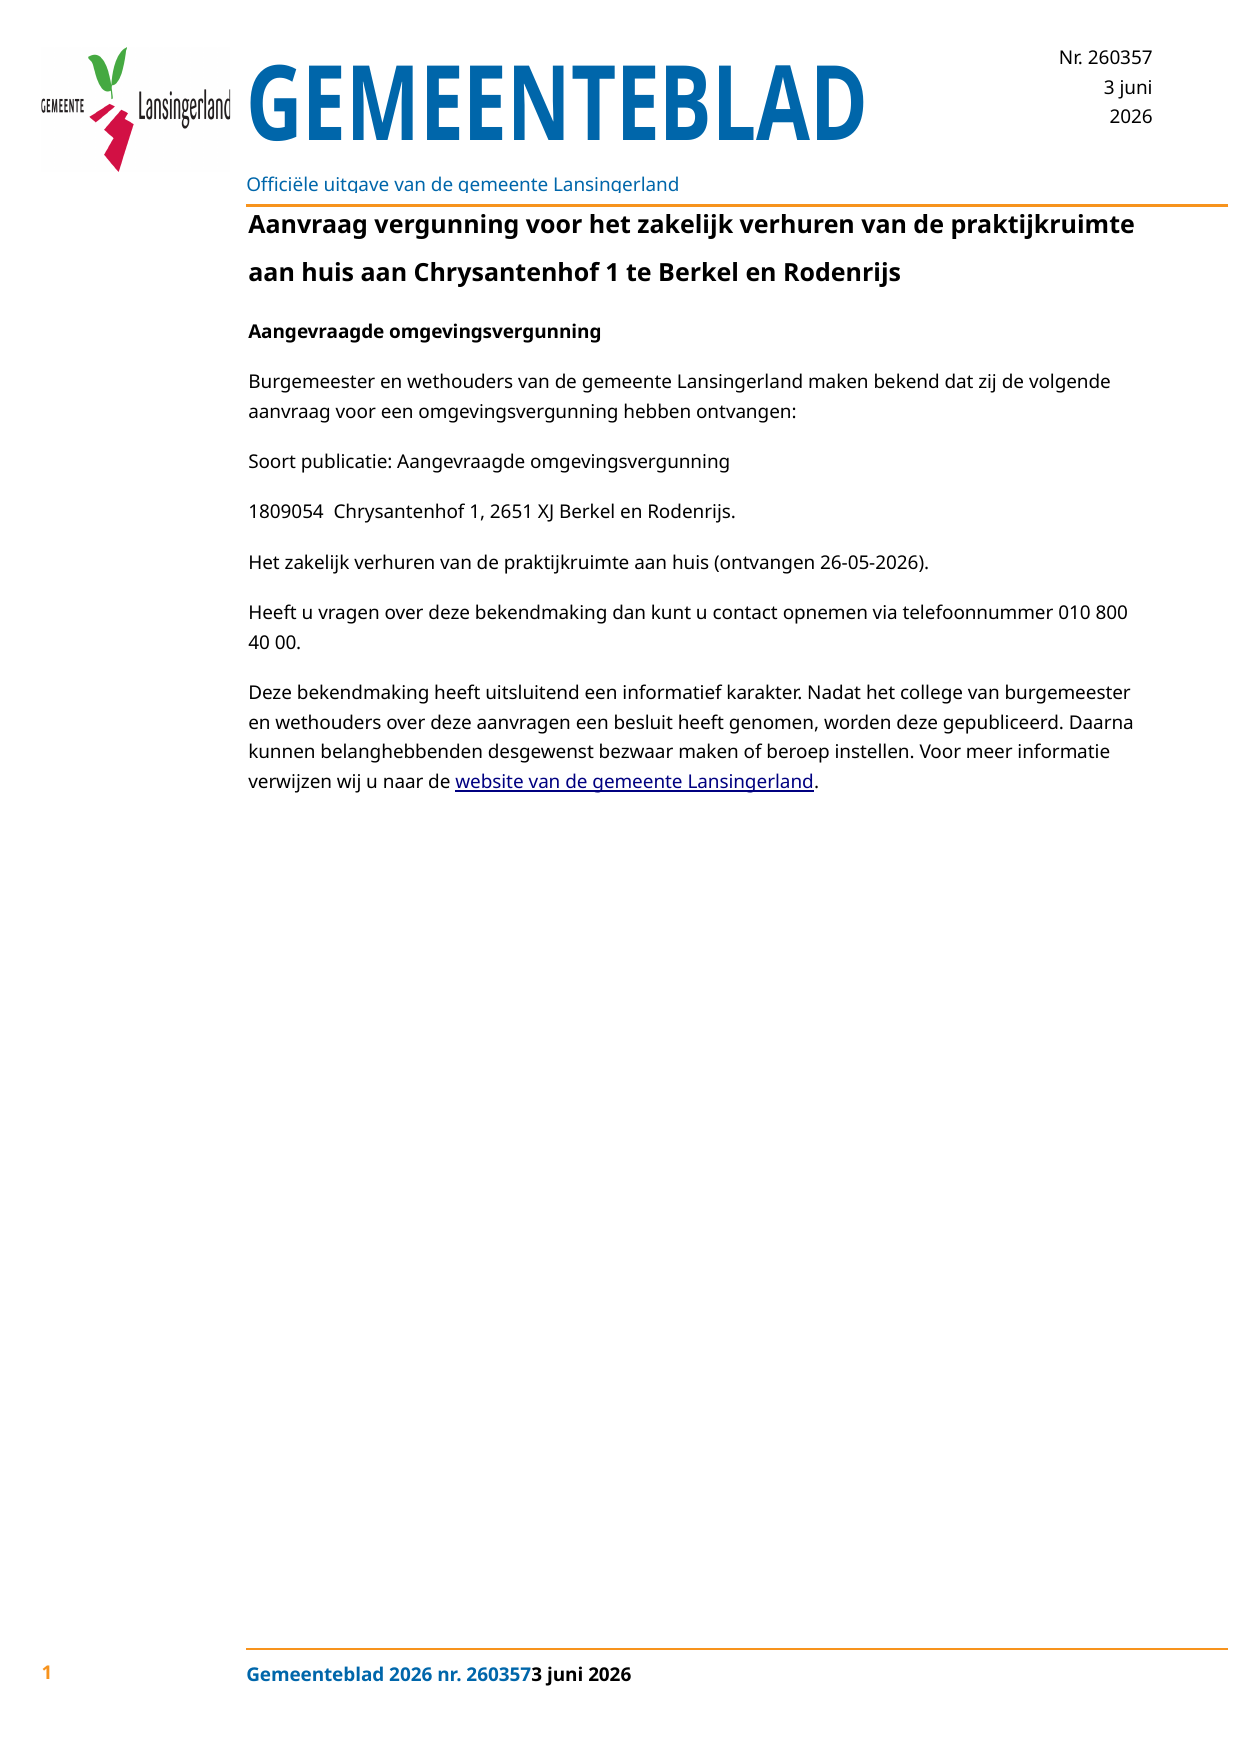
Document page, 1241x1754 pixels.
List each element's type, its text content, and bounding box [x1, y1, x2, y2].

text Heeft u vragen over deze bekendmaking dan kunt u contact opnemen via telefoonnummer 010 800 40 00. [248, 599, 1152, 655]
text Burgemeester en wethouders van de gemeente Lansingerland maken bekend dat zij de volgende aanvraag voor een omgevingsvergunning hebben ontvangen: [248, 368, 1152, 424]
text 1809054 Chrysantenhof 1, 2651 XJ Berkel en Rodenrijs. [248, 499, 1152, 524]
text Deze bekendmaking heeft uitsluitend een informatief karakter. Nadat het college van burgemeester en wethouders over deze aanvragen een besluit heeft genomen, worden deze gepubliceerd. Daarna kunnen belanghebbenden desgewenst bezwaar maken of beroep instellen. Voor meer informatie verwijzen wij u naar de website van de gemeente Lansingerland. [248, 679, 1152, 794]
text Het zakelijk verhuren van de praktijkruimte aan huis (ontvangen 26-05-2026). [248, 549, 1152, 575]
text Soort publicatie: Aangevraagde omgevingsvergunning [248, 448, 1152, 474]
text Aangevraagde omgevingsvergunning [248, 318, 1152, 344]
picture [41, 47, 231, 172]
text Aanvraag vergunning voor het zakelijk verhuren van de praktijkruimte aan huis aan Chrysantenhof 1 te Berkel en Rodenrijs [248, 207, 1152, 288]
